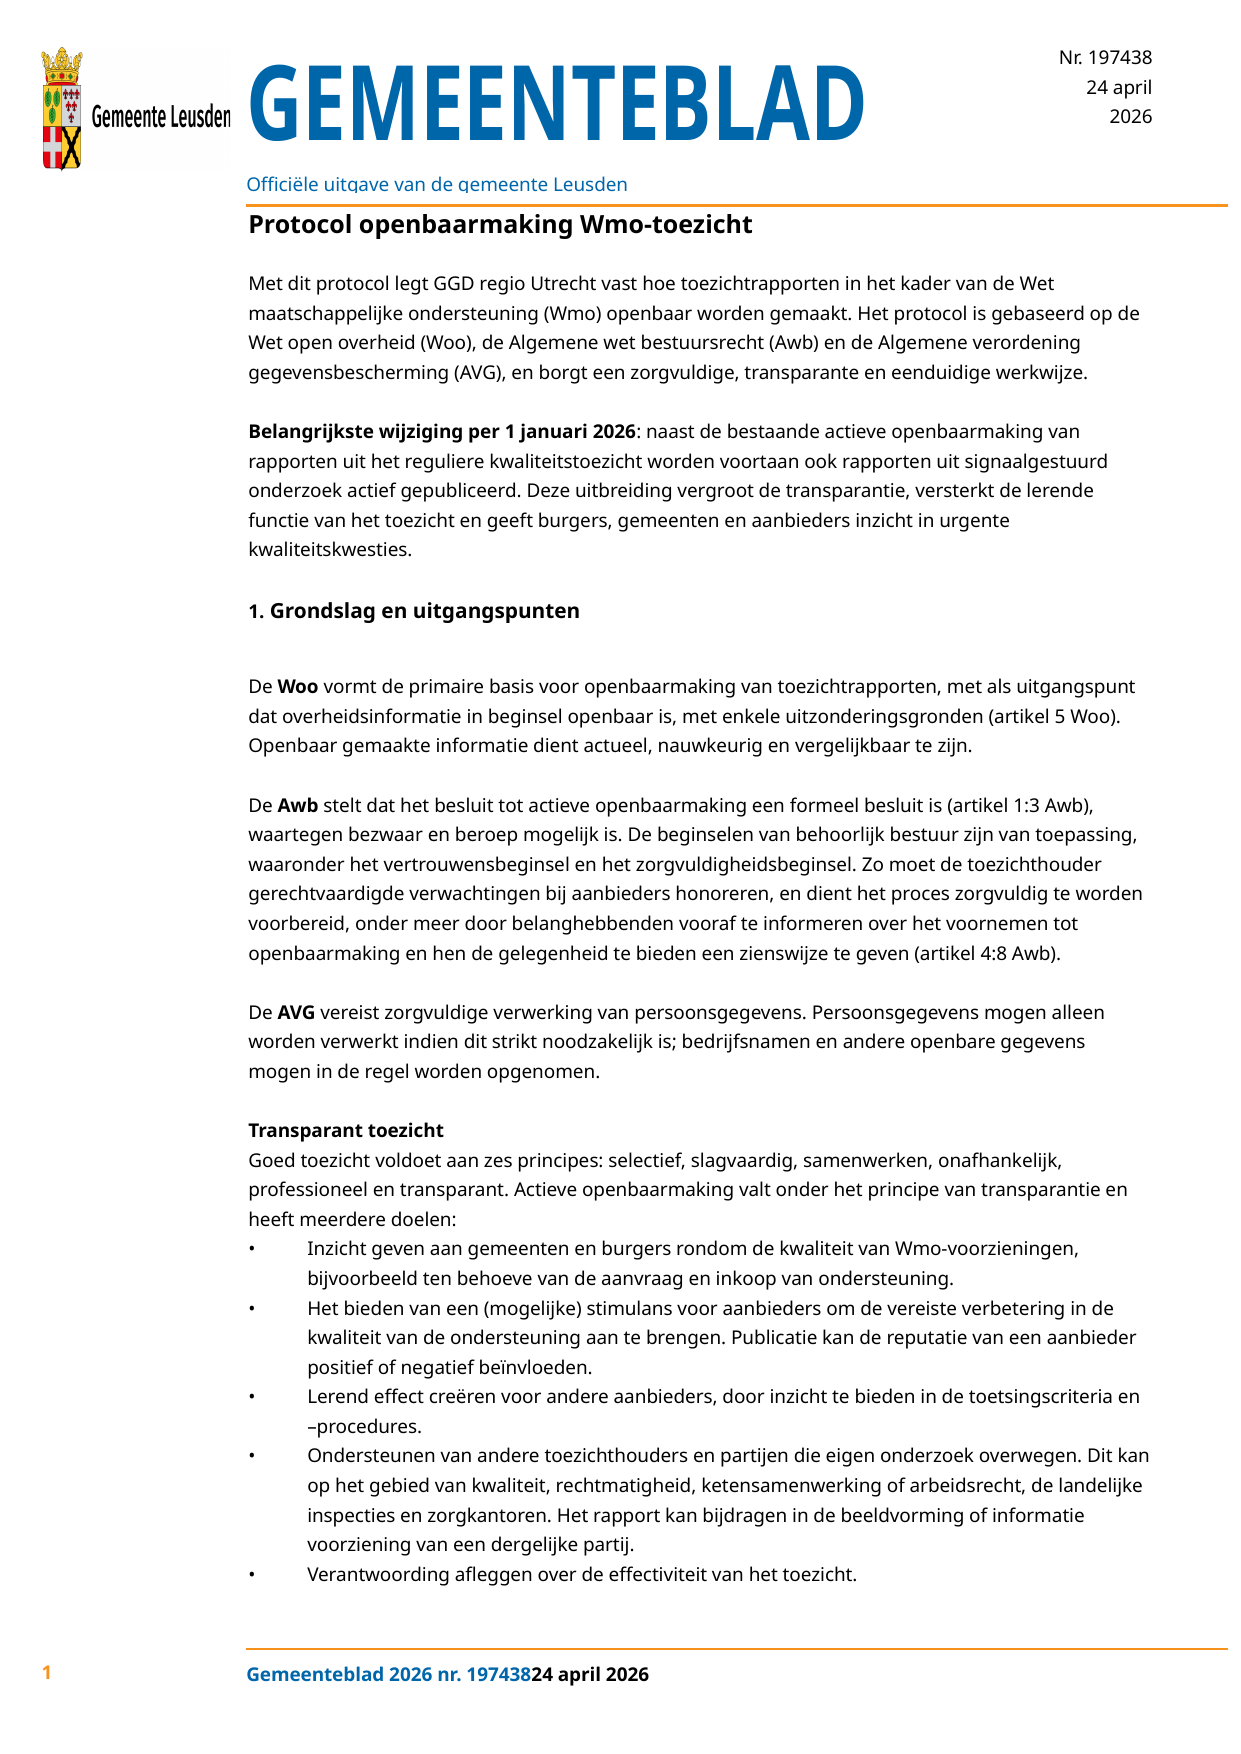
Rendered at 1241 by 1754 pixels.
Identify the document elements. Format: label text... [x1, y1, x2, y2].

text De Awb stelt dat het besluit tot actieve openbaarmaking een formeel besluit is (artikel 1:3 Awb), waartegen bezwaar en beroep mogelijk is. De beginselen van behoorlijk bestuur zijn van toepassing, waaronder het vertrouwensbeginsel en het zorgvuldigheidsbeginsel. Zo moet de toezichthouder gerechtvaardigde verwachtingen bij aanbieders honoreren, en dient het proces zorgvuldig te worden voorbereid, onder meer door belanghebbenden vooraf te informeren over het voornemen tot openbaarmaking en hen de gelegenheid te bieden een zienswijze te geven (artikel 4:8 Awb). [248, 792, 1152, 965]
text 1. Grondslag en uitgangspunten [248, 596, 1152, 624]
list Verantwoording afleggen over de effectiviteit van het toezicht. [248, 1561, 1152, 1587]
text Met dit protocol legt GGD regio Utrecht vast hoe toezichtrapporten in het kader van de Wet maatschappelijke ondersteuning (Wmo) openbaar worden gemaakt. Het protocol is gebaseerd op de Wet open overheid (Woo), de Algemene wet bestuursrecht (Awb) en de Algemene verordening gegevensbescherming (AVG), en borgt een zorgvuldige, transparante en eenduidige werkwijze. [248, 270, 1152, 385]
text Transparant toezicht [248, 1117, 1152, 1143]
list Inzicht geven aan gemeenten en burgers rondom de kwaliteit van Wmo-voorzieningen, bijvoorbeeld ten behoeve van de aanvraag en inkoop van ondersteuning. [248, 1236, 1152, 1291]
list Lerend effect creëren voor andere aanbieders, door inzicht te bieden in de toetsingscriteria en –procedures. [248, 1383, 1152, 1439]
text Goed toezicht voldoet aan zes principes: selectief, slagvaardig, samenwerken, onafhankelijk, professioneel en transparant. Actieve openbaarmaking valt onder het principe van transparantie en heeft meerdere doelen: [248, 1147, 1152, 1232]
picture [41, 47, 231, 172]
text De Woo vormt de primaire basis voor openbaarmaking van toezichtrapporten, met als uitgangspunt dat overheidsinformatie in beginsel openbaar is, met enkele uitzonderingsgronden (artikel 5 Woo). Openbaar gemaakte informatie dient actueel, nauwkeurig en vergelijkbaar te zijn. [248, 673, 1152, 758]
list Ondersteunen van andere toezichthouders en partijen die eigen onderzoek overwegen. Dit kan op het gebied van kwaliteit, rechtmatigheid, ketensamenwerking of arbeidsrecht, de landelijke inspecties en zorgkantoren. Het rapport kan bijdragen in de beeldvorming of informatie voorziening van een dergelijke partij. [248, 1443, 1152, 1557]
list Het bieden van een (mogelijke) stimulans voor aanbieders om de vereiste verbetering in de kwaliteit van de ondersteuning aan te brengen. Publicatie kan de reputatie van een aanbieder positief of negatief beïnvloeden. [248, 1295, 1152, 1379]
text Belangrijkste wijziging per 1 januari 2026: naast de bestaande actieve openbaarmaking van rapporten uit het reguliere kwaliteitstoezicht worden voortaan ook rapporten uit signaalgestuurd onderzoek actief gepubliceerd. Deze uitbreiding vergroot de transparantie, versterkt de lerende functie van het toezicht en geeft burgers, gemeenten en aanbieders inzicht in urgente kwaliteitskwesties. [248, 418, 1152, 562]
text Protocol openbaarmaking Wmo-toezicht [248, 207, 1152, 241]
text De AVG vereist zorgvuldige verwerking van persoonsgegevens. Persoonsgegevens mogen alleen worden verwerkt indien dit strikt noodzakelijk is; bedrijfsnamen en andere openbare gegevens mogen in de regel worden opgenomen. [248, 999, 1152, 1084]
